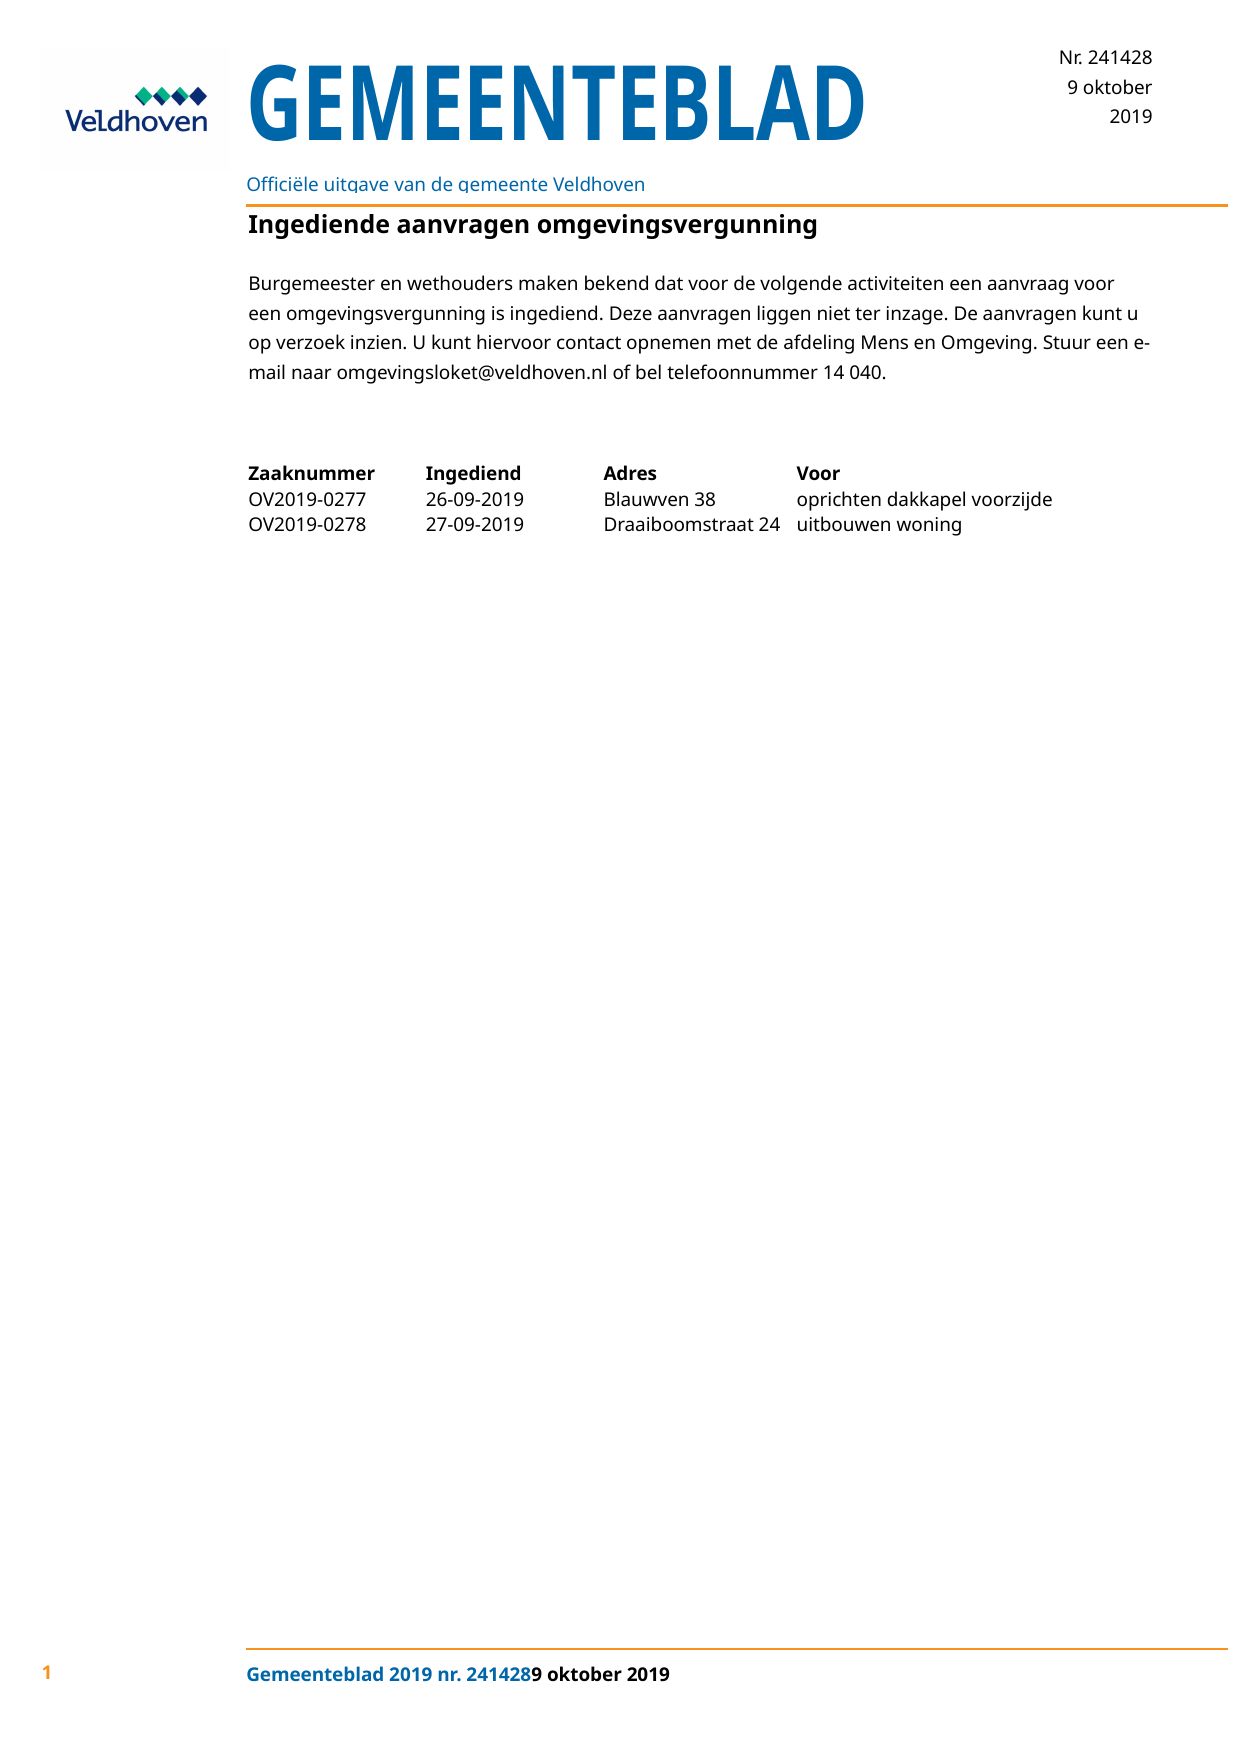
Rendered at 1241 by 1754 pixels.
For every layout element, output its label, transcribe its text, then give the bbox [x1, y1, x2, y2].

table_cell 27-09-2019 [426, 511, 603, 537]
table_cell OV2019-0278 [248, 511, 426, 537]
picture [41, 47, 231, 172]
table_cell Draaiboomstraat 24 [603, 511, 796, 537]
table_cell OV2019-0277 [248, 486, 426, 511]
table_header Ingediend [426, 460, 603, 486]
table_header Adres [603, 460, 796, 486]
table_cell 26-09-2019 [426, 486, 603, 511]
table_cell uitbouwen woning [796, 511, 1152, 537]
text Ingediende aanvragen omgevingsvergunning [248, 207, 1152, 241]
table_cell Blauwven 38 [603, 486, 796, 511]
text Burgemeester en wethouders maken bekend dat voor de volgende activiteiten een aanvraag voor een omgevingsvergunning is ingediend. Deze aanvragen liggen niet ter inzage. De aanvragen kunt u op verzoek inzien. U kunt hiervoor contact opnemen met de afdeling Mens en Omgeving. Stuur een e-mail naar omgevingsloket@veldhoven.nl of bel telefoonnummer 14 040. [248, 270, 1152, 385]
table_cell oprichten dakkapel voorzijde [796, 486, 1152, 511]
table_header Voor [796, 460, 1152, 486]
table_header Zaaknummer [248, 460, 426, 486]
